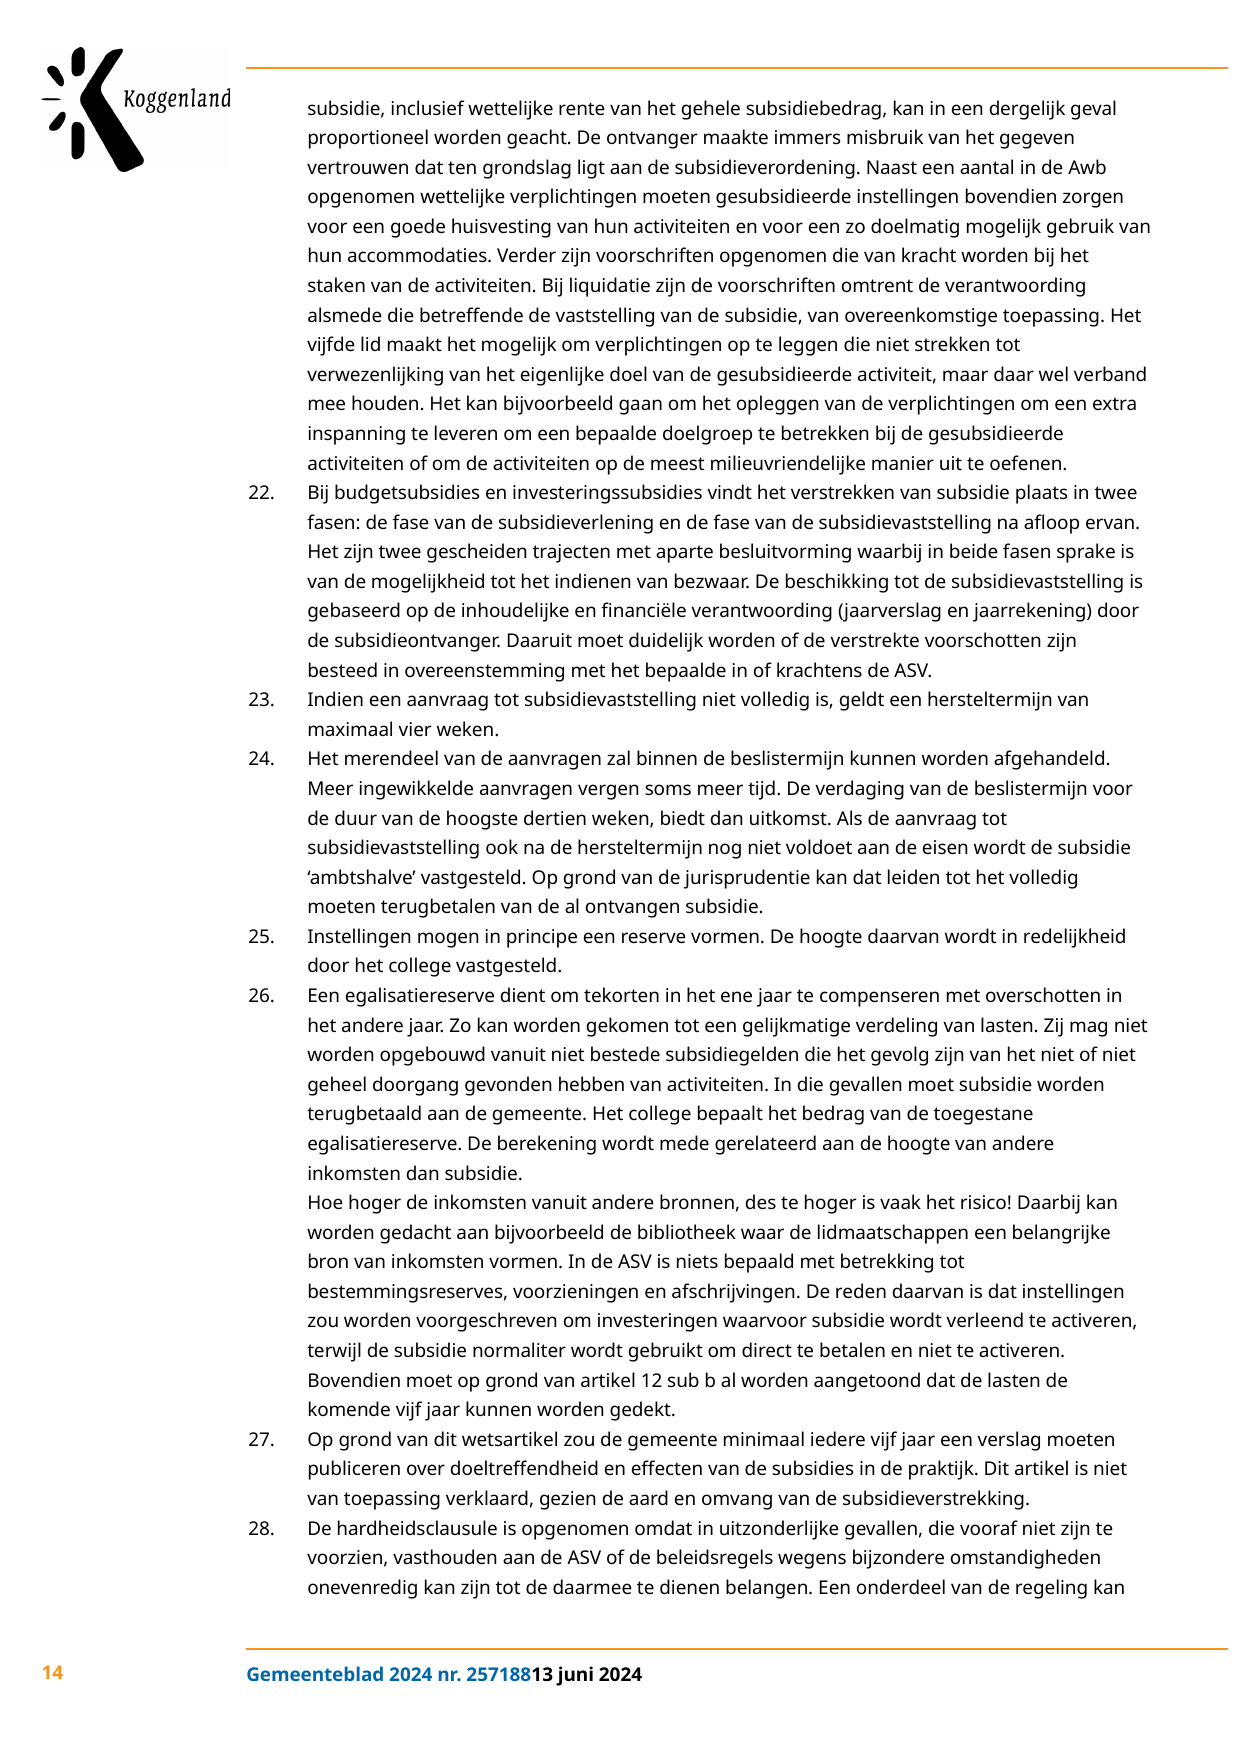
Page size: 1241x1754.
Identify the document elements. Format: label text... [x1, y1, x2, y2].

list subsidie, inclusief wettelijke rente van het gehele subsidiebedrag, kan in een dergelijk geval proportioneel worden geacht. De ontvanger maakte immers misbruik van het gegeven vertrouwen dat ten grondslag ligt aan de subsidieverordening. Naast een aantal in de Awb opgenomen wettelijke verplichtingen moeten gesubsidieerde instellingen bovendien zorgen voor een goede huisvesting van hun activiteiten en voor een zo doelmatig mogelijk gebruik van hun accommodaties. Verder zijn voorschriften opgenomen die van kracht worden bij het staken van de activiteiten. Bij liquidatie zijn de voorschriften omtrent de verantwoording alsmede die betreffende de vaststelling van de subsidie, van overeenkomstige toepassing. Het vijfde lid maakt het mogelijk om verplichtingen op te leggen die niet strekken tot verwezenlijking van het eigenlijke doel van de gesubsidieerde activiteit, maar daar wel verband mee houden. Het kan bijvoorbeeld gaan om het opleggen van de verplichtingen om een extra inspanning te leveren om een bepaalde doelgroep te betrekken bij de gesubsidieerde activiteiten of om de activiteiten op de meest milieuvriendelijke manier uit te oefenen. [248, 95, 1152, 476]
list Een egalisatiereserve dient om tekorten in het ene jaar te compenseren met overschotten in het andere jaar. Zo kan worden gekomen tot een gelijkmatige verdeling van lasten. Zij mag niet worden opgebouwd vanuit niet bestede subsidiegelden die het gevolg zijn van het niet of niet geheel doorgang gevonden hebben van activiteiten. In die gevallen moet subsidie worden terugbetaald aan de gemeente. Het college bepaalt het bedrag van de toegestane egalisatiereserve. De berekening wordt mede gerelateerd aan de hoogte van andere inkomsten dan subsidie. [248, 982, 1152, 1186]
list Hoe hoger de inkomsten vanuit andere bronnen, des te hoger is vaak het risico! Daarbij kan worden gedacht aan bijvoorbeeld de bibliotheek waar de lidmaatschappen een belangrijke bron van inkomsten vormen. In de ASV is niets bepaald met betrekking tot bestemmingsreserves, voorzieningen en afschrijvingen. De reden daarvan is dat instellingen zou worden voorgeschreven om investeringen waarvoor subsidie wordt verleend te activeren, terwijl de subsidie normaliter wordt gebruikt om direct te betalen en niet te activeren. Bovendien moet op grond van artikel 12 sub b al worden aangetoond dat de lasten de komende vijf jaar kunnen worden gedekt. [248, 1189, 1152, 1422]
list De hardheidsclausule is opgenomen omdat in uitzonderlijke gevallen, die vooraf niet zijn te voorzien, vasthouden aan de ASV of de beleidsregels wegens bijzondere omstandigheden onevenredig kan zijn tot de daarmee te dienen belangen. Een onderdeel van de regeling kan [248, 1515, 1152, 1600]
list Op grond van dit wetsartikel zou de gemeente minimaal iedere vijf jaar een verslag moeten publiceren over doeltreffendheid en effecten van de subsidies in de praktijk. Dit artikel is niet van toepassing verklaard, gezien de aard en omvang van de subsidieverstrekking. [248, 1426, 1152, 1511]
list Instellingen mogen in principe een reserve vormen. De hoogte daarvan wordt in redelijkheid door het college vastgesteld. [248, 923, 1152, 978]
list Bij budgetsubsidies en investeringssubsidies vindt het verstrekken van subsidie plaats in twee fasen: de fase van de subsidieverlening en de fase van de subsidievaststelling na afloop ervan. Het zijn twee gescheiden trajecten met aparte besluitvorming waarbij in beide fasen sprake is van de mogelijkheid tot het indienen van bezwaar. De beschikking tot de subsidievaststelling is gebaseerd op de inhoudelijke en financiële verantwoording (jaarverslag en jaarrekening) door de subsidieontvanger. Daaruit moet duidelijk worden of de verstrekte voorschotten zijn besteed in overeenstemming met het bepaalde in of krachtens de ASV. [248, 479, 1152, 683]
list Het merendeel van de aanvragen zal binnen de beslistermijn kunnen worden afgehandeld. Meer ingewikkelde aanvragen vergen soms meer tijd. De verdaging van de beslistermijn voor de duur van de hoogste dertien weken, biedt dan uitkomst. Als de aanvraag tot subsidievaststelling ook na de hersteltermijn nog niet voldoet aan de eisen wordt de subsidie ‘ambtshalve’ vastgesteld. Op grond van de jurisprudentie kan dat leiden tot het volledig moeten terugbetalen van de al ontvangen subsidie. [248, 746, 1152, 919]
picture [41, 47, 231, 172]
list Indien een aanvraag tot subsidievaststelling niet volledig is, geldt een hersteltermijn van maximaal vier weken. [248, 686, 1152, 742]
